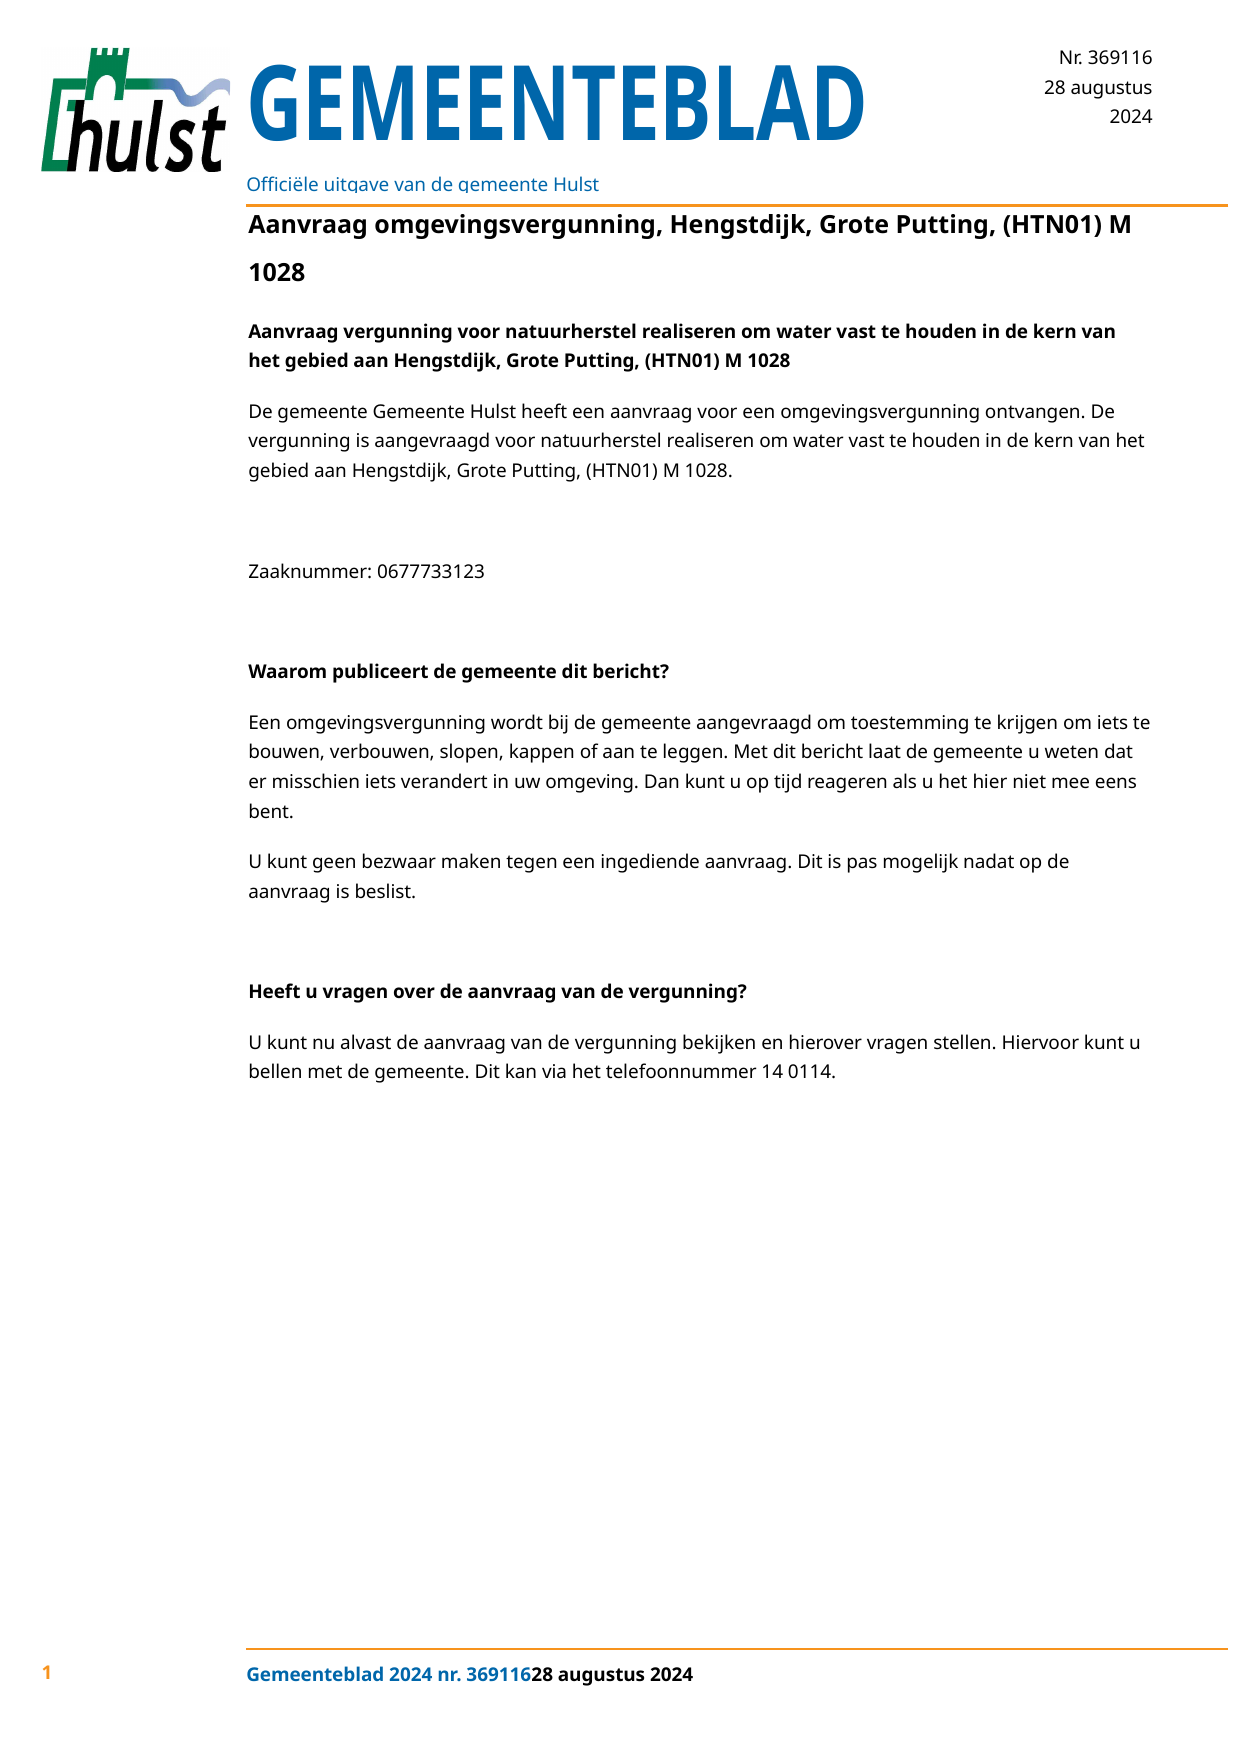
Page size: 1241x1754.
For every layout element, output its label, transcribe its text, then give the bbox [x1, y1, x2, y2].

picture [41, 47, 231, 172]
text U kunt nu alvast de aanvraag van de vergunning bekijken en hierover vragen stellen. Hiervoor kunt u bellen met de gemeente. Dit kan via het telefoonnummer 14 0114. [248, 1029, 1152, 1084]
text Heeft u vragen over de aanvraag van de vergunning? [248, 979, 1152, 1004]
text Zaaknummer: 0677733123 [248, 558, 1152, 584]
text U kunt geen bezwaar maken tegen een ingediende aanvraag. Dit is pas mogelijk nadat op de aanvraag is beslist. [248, 848, 1152, 904]
text Waarom publiceert de gemeente dit bericht? [248, 659, 1152, 684]
text Aanvraag vergunning voor natuurherstel realiseren om water vast te houden in de kern van het gebied aan Hengstdijk, Grote Putting, (HTN01) M 1028 [248, 318, 1152, 373]
text De gemeente Gemeente Hulst heeft een aanvraag voor een omgevingsvergunning ontvangen. De vergunning is aangevraagd voor natuurherstel realiseren om water vast te houden in de kern van het gebied aan Hengstdijk, Grote Putting, (HTN01) M 1028. [248, 398, 1152, 483]
text Aanvraag omgevingsvergunning, Hengstdijk, Grote Putting, (HTN01) M 1028 [248, 207, 1152, 288]
text Een omgevingsvergunning wordt bij de gemeente aangevraagd om toestemming te krijgen om iets te bouwen, verbouwen, slopen, kappen of aan te leggen. Met dit bericht laat de gemeente u weten dat er misschien iets verandert in uw omgeving. Dan kunt u op tijd reageren als u het hier niet mee eens bent. [248, 709, 1152, 824]
